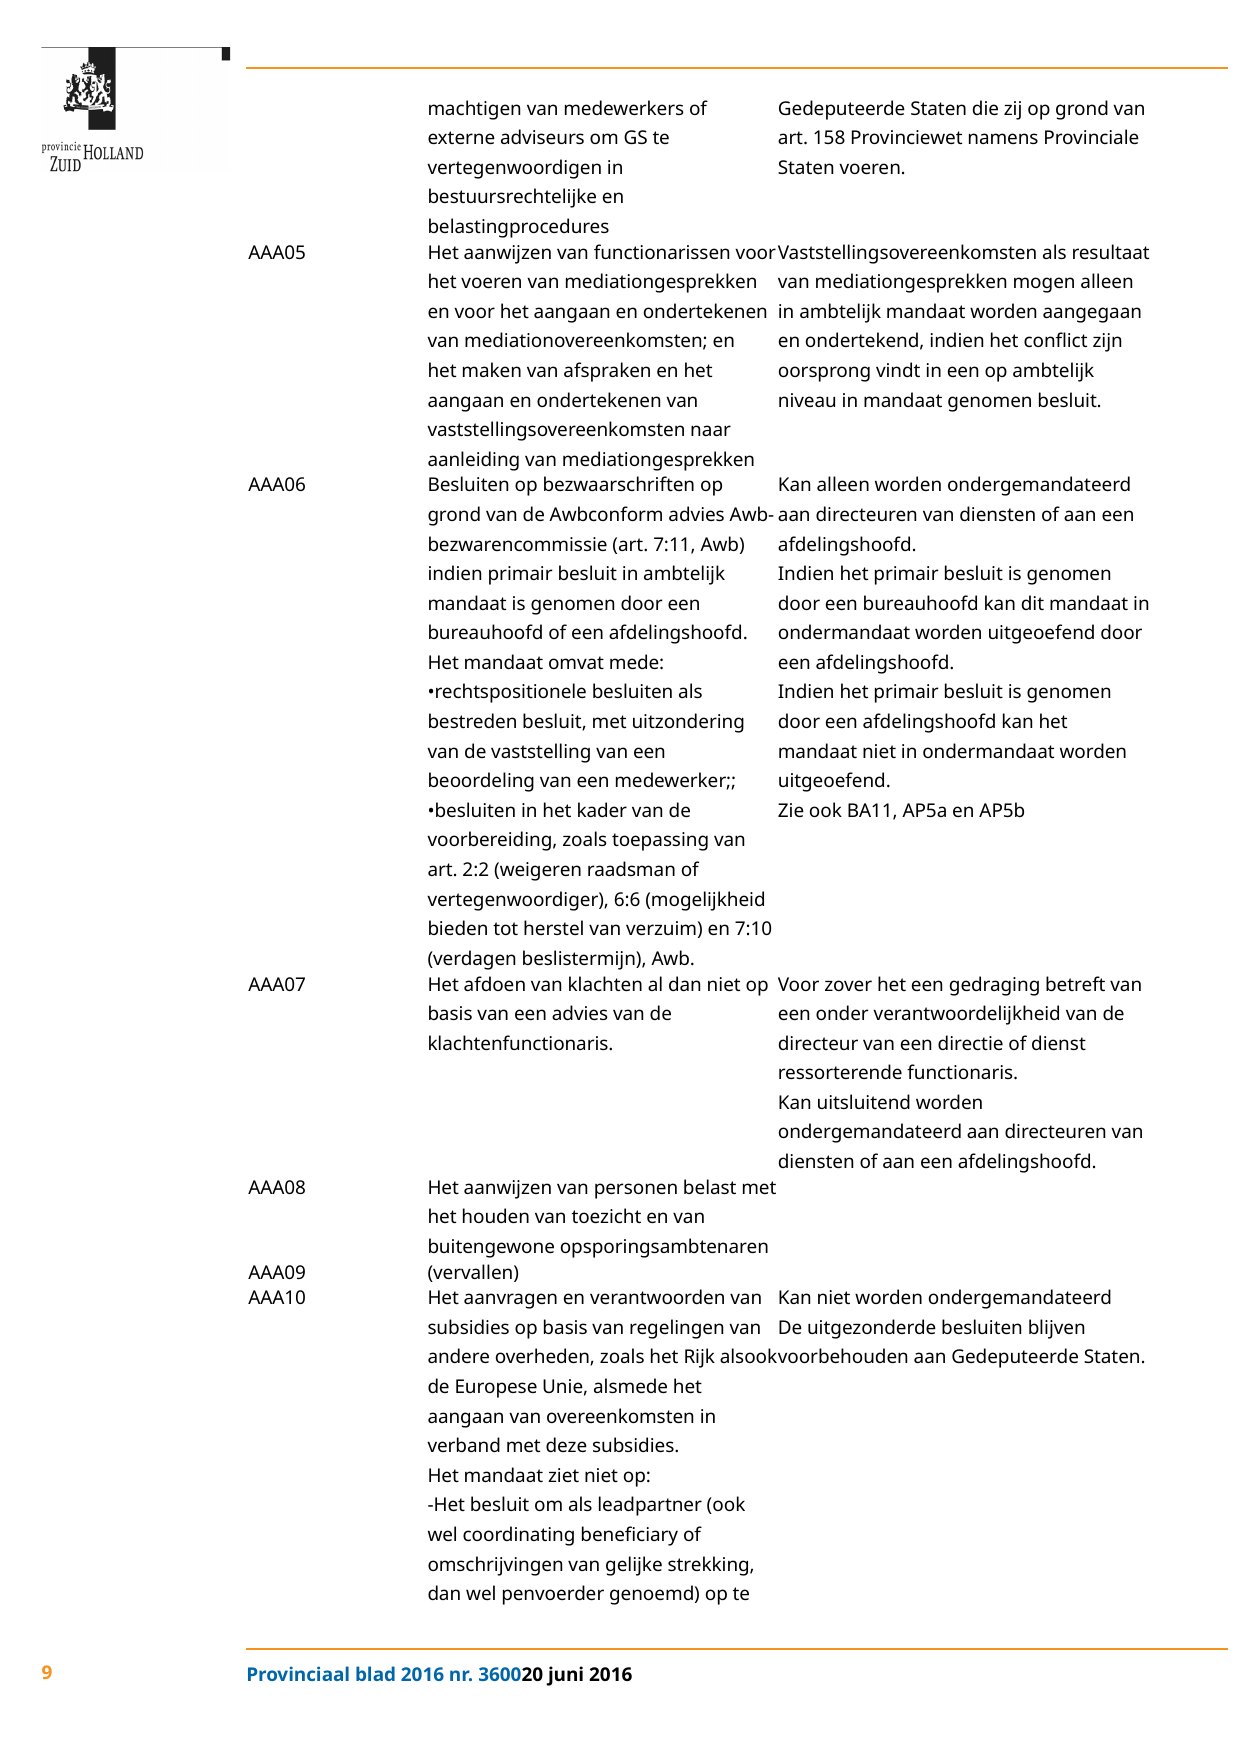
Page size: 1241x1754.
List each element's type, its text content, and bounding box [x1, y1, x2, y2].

table_cell AAA07 [248, 971, 427, 1174]
table_cell [248, 95, 427, 239]
table_cell AAA05 [248, 239, 427, 472]
table_cell Het afdoen van klachten al dan niet op basis van een advies van de klachtenfunctionaris. [427, 971, 778, 1174]
table_cell Gedeputeerde Staten die zij op grond van art. 158 Provinciewet namens Provinciale Staten voeren. [778, 95, 1152, 239]
table_cell Kan alleen worden ondergemandateerd aan directeuren van diensten of aan een afdelingshoofd. Indien het primair besluit is genomen door een bureauhoofd kan dit mandaat in ondermandaat worden uitgeoefend door een afdelingshoofd. Indien het primair besluit is genomen door een afdelingshoofd kan het mandaat niet in ondermandaat worden uitgeoefend. Zie ook BA11, AP5a en AP5b [778, 472, 1152, 971]
table_cell AAA09 [248, 1259, 427, 1284]
table_cell Vaststellingsovereenkomsten als resultaat van mediationgesprekken mogen alleen in ambtelijk mandaat worden aangegaan en ondertekend, indien het conflict zijn oorsprong vindt in een op ambtelijk niveau in mandaat genomen besluit. [778, 239, 1152, 472]
table_cell machtigen van medewerkers of externe adviseurs om GS te vertegenwoordigen in bestuursrechtelijke en belastingprocedures [427, 95, 778, 239]
table_cell [778, 1259, 1152, 1284]
table_cell Voor zover het een gedraging betreft van een onder verantwoordelijkheid van de directeur van een directie of dienst ressorterende functionaris. Kan uitsluitend worden ondergemandateerd aan directeuren van diensten of aan een afdelingshoofd. [778, 971, 1152, 1174]
table_cell (vervallen) [427, 1259, 778, 1284]
table_cell [778, 1174, 1152, 1259]
table_cell Besluiten op bezwaarschriften op grond van de Awbconform advies Awb-bezwarencommissie (art. 7:11, Awb) indien primair besluit in ambtelijk mandaat is genomen door een bureauhoofd of een afdelingshoofd. Het mandaat omvat mede: •rechtspositionele besluiten als bestreden besluit, met uitzondering van de vaststelling van een beoordeling van een medewerker;; •besluiten in het kader van de voorbereiding, zoals toepassing van art. 2:2 (weigeren raadsman of vertegenwoordiger), 6:6 (mogelijkheid bieden tot herstel van verzuim) en 7:10 (verdagen beslistermijn), Awb. [427, 472, 778, 971]
table_cell Het aanwijzen van personen belast met het houden van toezicht en van buitengewone opsporingsambtenaren [427, 1174, 778, 1259]
picture [41, 47, 231, 172]
table_cell Het aanvragen en verantwoorden van subsidies op basis van regelingen van andere overheden, zoals het Rijk alsook de Europese Unie, alsmede het aangaan van overeenkomsten in verband met deze subsidies. Het mandaat ziet niet op: -Het besluit om als leadpartner (ook wel coordinating beneficiary of omschrijvingen van gelijke strekking, dan wel penvoerder genoemd) op te [427, 1285, 778, 1606]
table_cell Het aanwijzen van functionarissen voor het voeren van mediationgesprekken en voor het aangaan en ondertekenen van mediationovereenkomsten; en het maken van afspraken en het aangaan en ondertekenen van vaststellingsovereenkomsten naar aanleiding van mediationgesprekken [427, 239, 778, 472]
table_cell AAA10 [248, 1285, 427, 1606]
table_cell Kan niet worden ondergemandateerd De uitgezonderde besluiten blijven voorbehouden aan Gedeputeerde Staten. [778, 1285, 1152, 1606]
table_cell AAA06 [248, 472, 427, 971]
table_cell AAA08 [248, 1174, 427, 1259]
